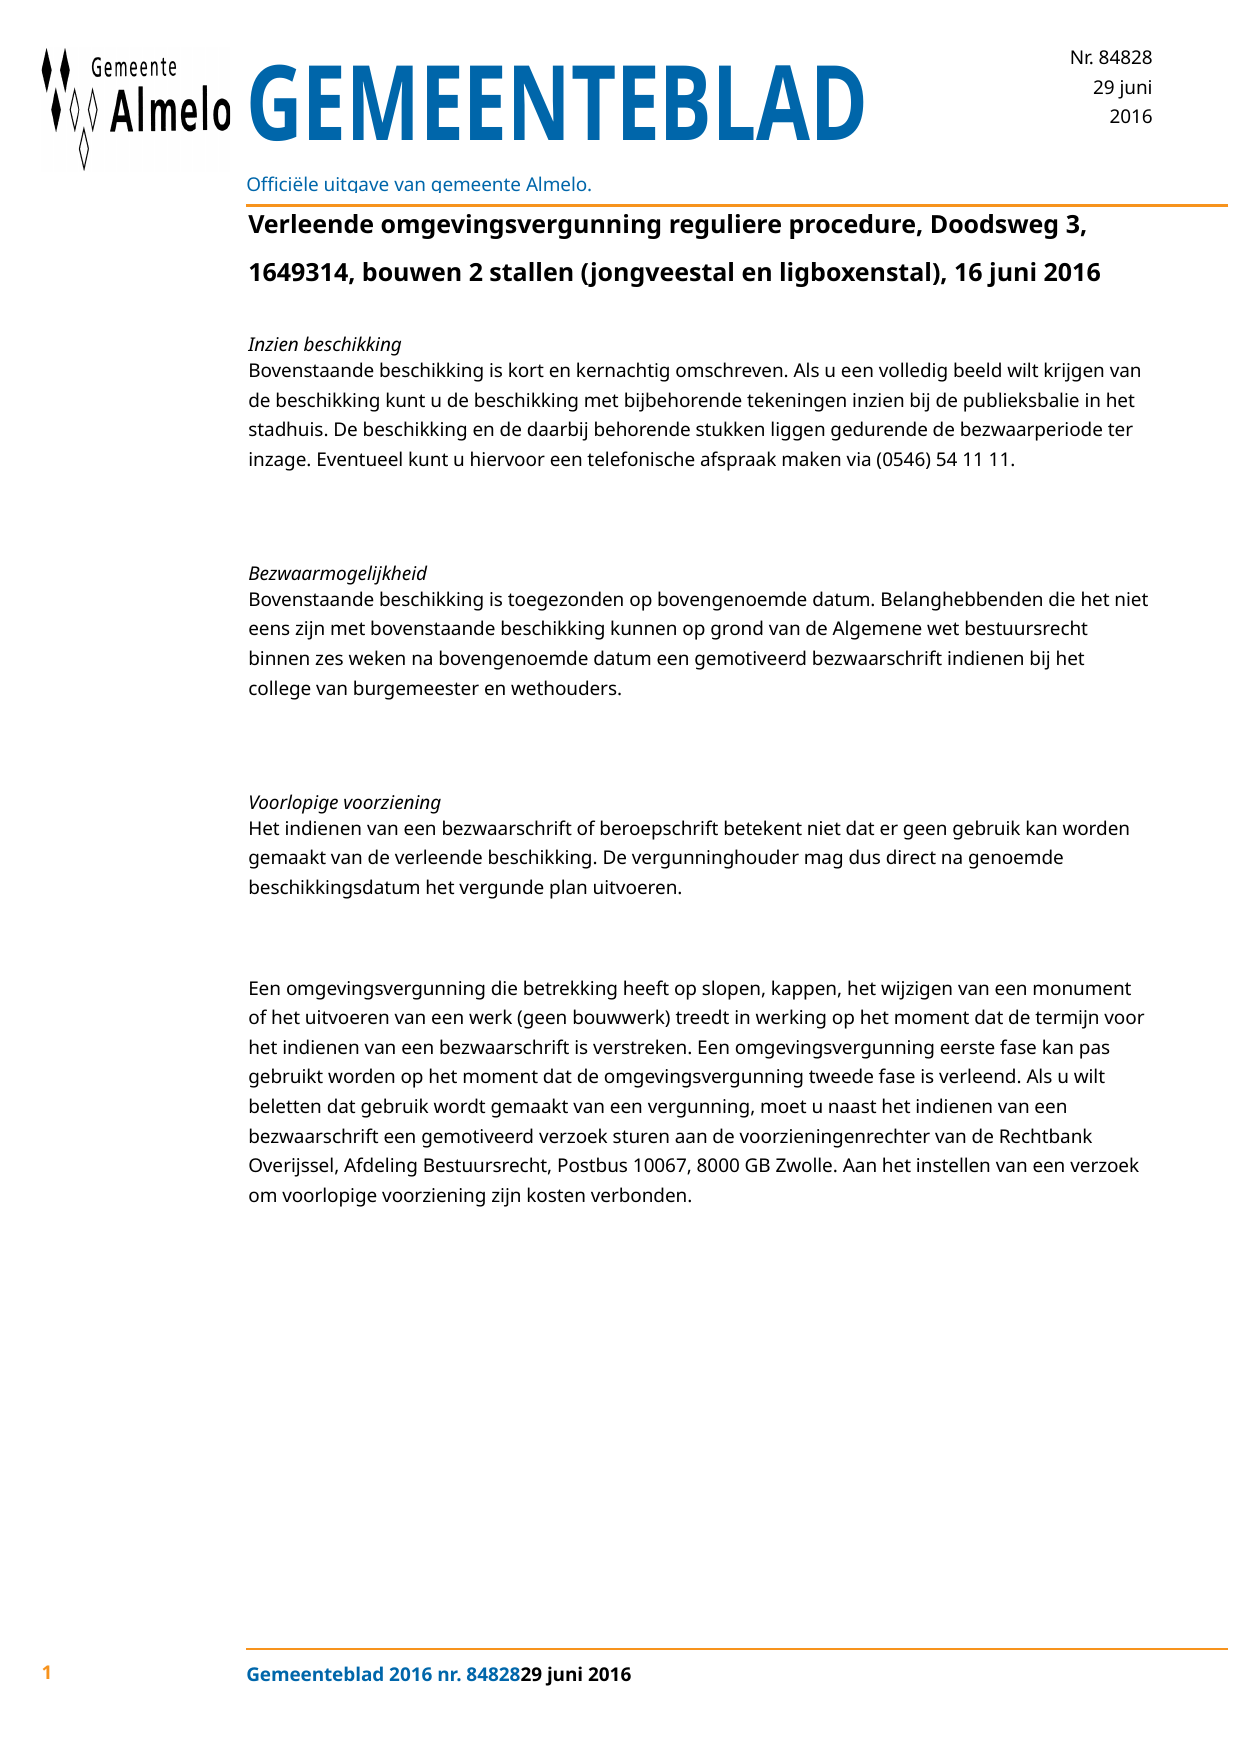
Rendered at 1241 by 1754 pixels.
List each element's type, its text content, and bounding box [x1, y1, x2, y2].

text Inzien beschikking [248, 331, 1152, 357]
text Bovenstaande beschikking is toegezonden op bovengenoemde datum. Belanghebbenden die het niet eens zijn met bovenstaande beschikking kunnen op grond van de Algemene wet bestuursrecht binnen zes weken na bovengenoemde datum een gemotiveerd bezwaarschrift indienen bij het college van burgemeester en wethouders. [248, 586, 1152, 701]
text Bezwaarmogelijkheid [248, 560, 1152, 586]
text Bovenstaande beschikking is kort en kernachtig omschreven. Als u een volledig beeld wilt krijgen van de beschikking kunt u de beschikking met bijbehorende tekeningen inzien bij de publieksbalie in het stadhuis. De beschikking en de daarbij behorende stukken liggen gedurende de bezwaarperiode ter inzage. Eventueel kunt u hiervoor een telefonische afspraak maken via (0546) 54 11 11. [248, 357, 1152, 472]
text Het indienen van een bezwaarschrift of beroepschrift betekent niet dat er geen gebruik kan worden gemaakt van de verleende beschikking. De vergunninghouder mag dus direct na genoemde beschikkingsdatum het vergunde plan uitvoeren. [248, 815, 1152, 900]
text Een omgevingsvergunning die betrekking heeft op slopen, kappen, het wijzigen van een monument of het uitvoeren van een werk (geen bouwwerk) treedt in werking op het moment dat de termijn voor het indienen van een bezwaarschrift is verstreken. Een omgevingsvergunning eerste fase kan pas gebruikt worden op het moment dat de omgevingsvergunning tweede fase is verleend. Als u wilt beletten dat gebruik wordt gemaakt van een vergunning, moet u naast het indienen van een bezwaarschrift een gemotiveerd verzoek sturen aan de voorzieningenrechter van de Rechtbank Overijssel, Afdeling Bestuursrecht, Postbus 10067, 8000 GB Zwolle. Aan het instellen van een verzoek om voorlopige voorziening zijn kosten verbonden. [248, 975, 1152, 1208]
text Verleende omgevingsvergunning reguliere procedure, Doodsweg 3, 1649314, bouwen 2 stallen (jongveestal en ligboxenstal), 16 juni 2016 [248, 207, 1152, 288]
text Voorlopige voorziening [248, 789, 1152, 815]
picture [41, 47, 231, 172]
